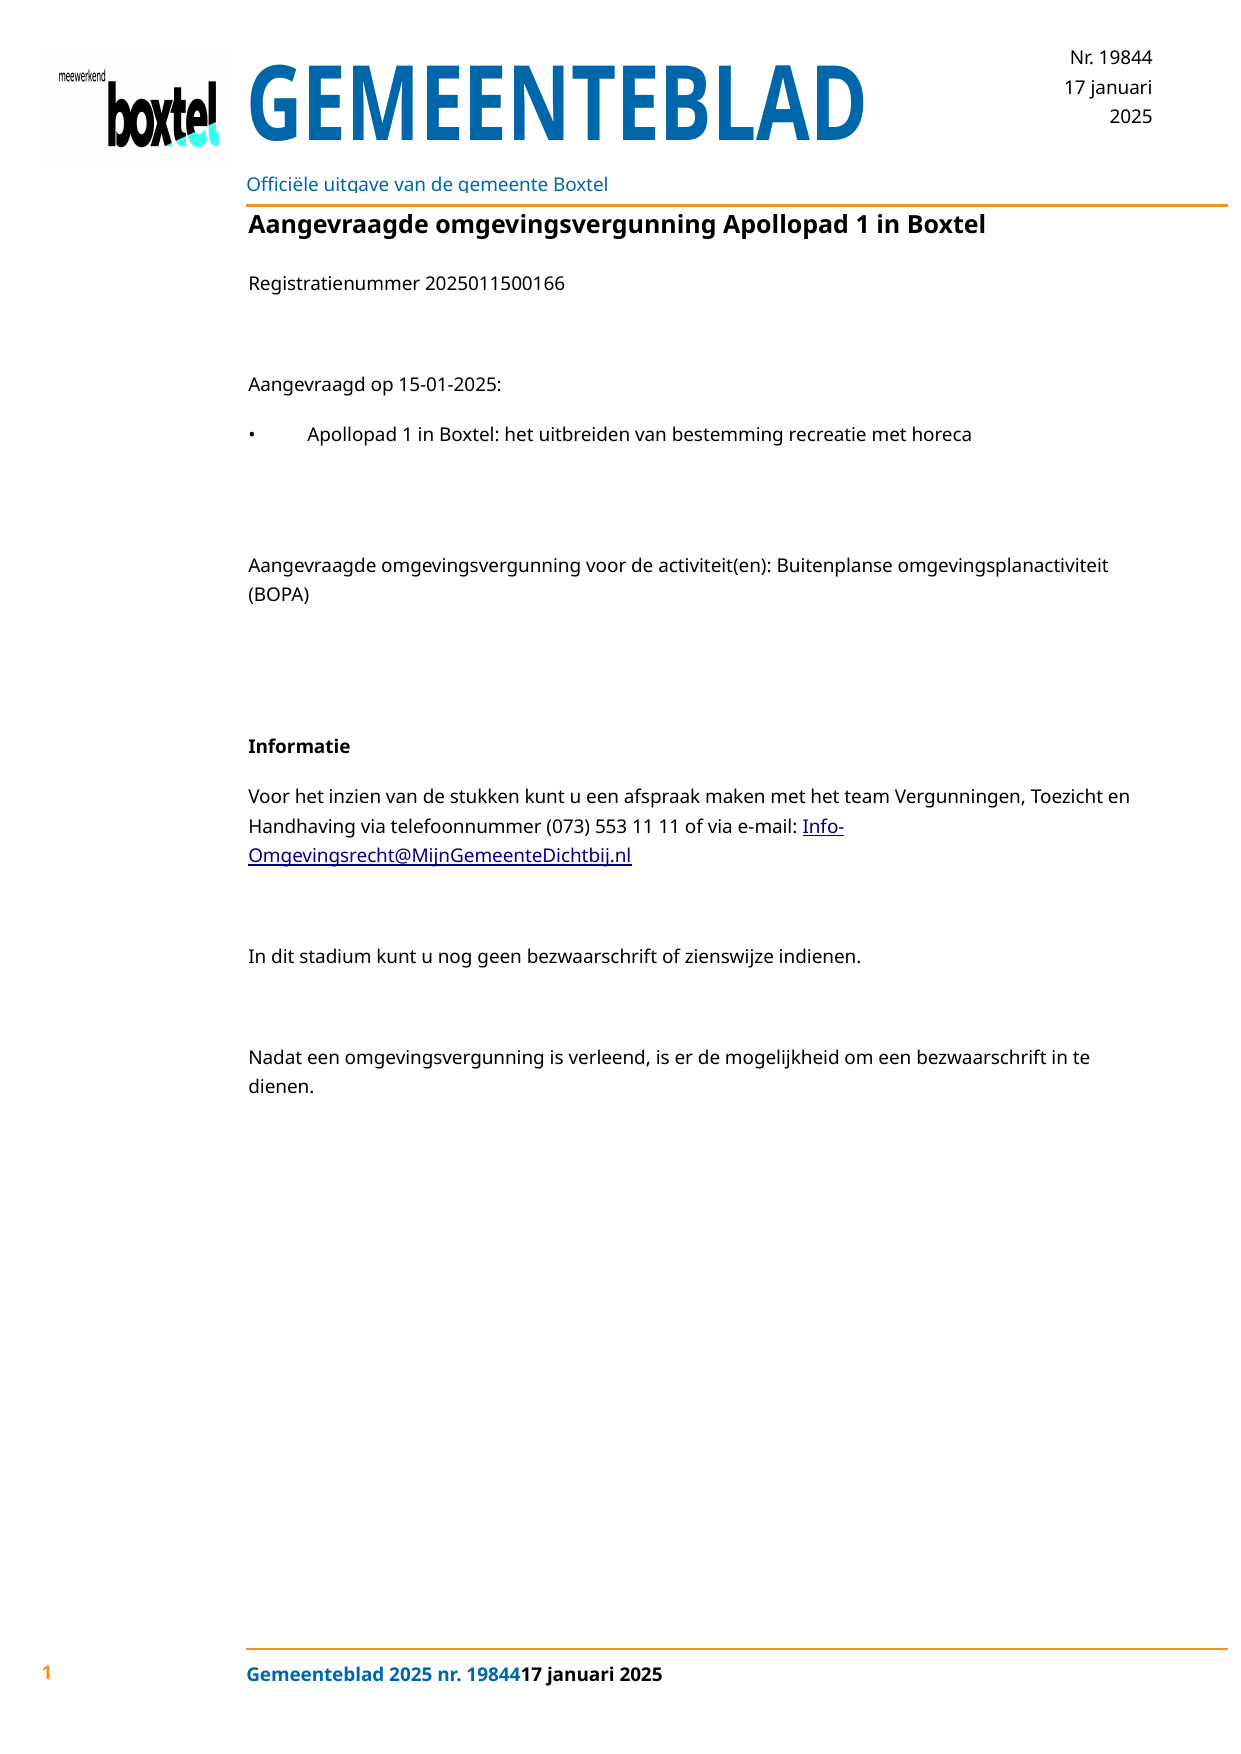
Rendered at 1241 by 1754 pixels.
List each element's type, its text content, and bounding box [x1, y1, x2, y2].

text Aangevraagde omgevingsvergunning voor de activiteit(en): Buitenplanse omgevingsplanactiviteit (BOPA) [248, 552, 1152, 607]
text Informatie [248, 733, 1152, 758]
picture [41, 47, 231, 172]
text In dit stadium kunt u nog geen bezwaarschrift of zienswijze indienen. [248, 943, 1152, 969]
text Nadat een omgevingsvergunning is verleend, is er de mogelijkheid om een bezwaarschrift in te dienen. [248, 1044, 1152, 1099]
list Apollopad 1 in Boxtel: het uitbreiden van bestemming recreatie met horeca [248, 422, 1152, 447]
text Voor het inzien van de stukken kunt u een afspraak maken met het team Vergunningen, Toezicht en Handhaving via telefoonnummer (073) 553 11 11 of via e-mail: Info-Omgevingsrecht@MijnGemeenteDichtbij.nl [248, 783, 1152, 868]
text Aangevraagde omgevingsvergunning Apollopad 1 in Boxtel [248, 207, 1152, 241]
text Registratienummer 2025011500166 [248, 270, 1152, 296]
text Aangevraagd op 15-01-2025: [248, 371, 1152, 397]
